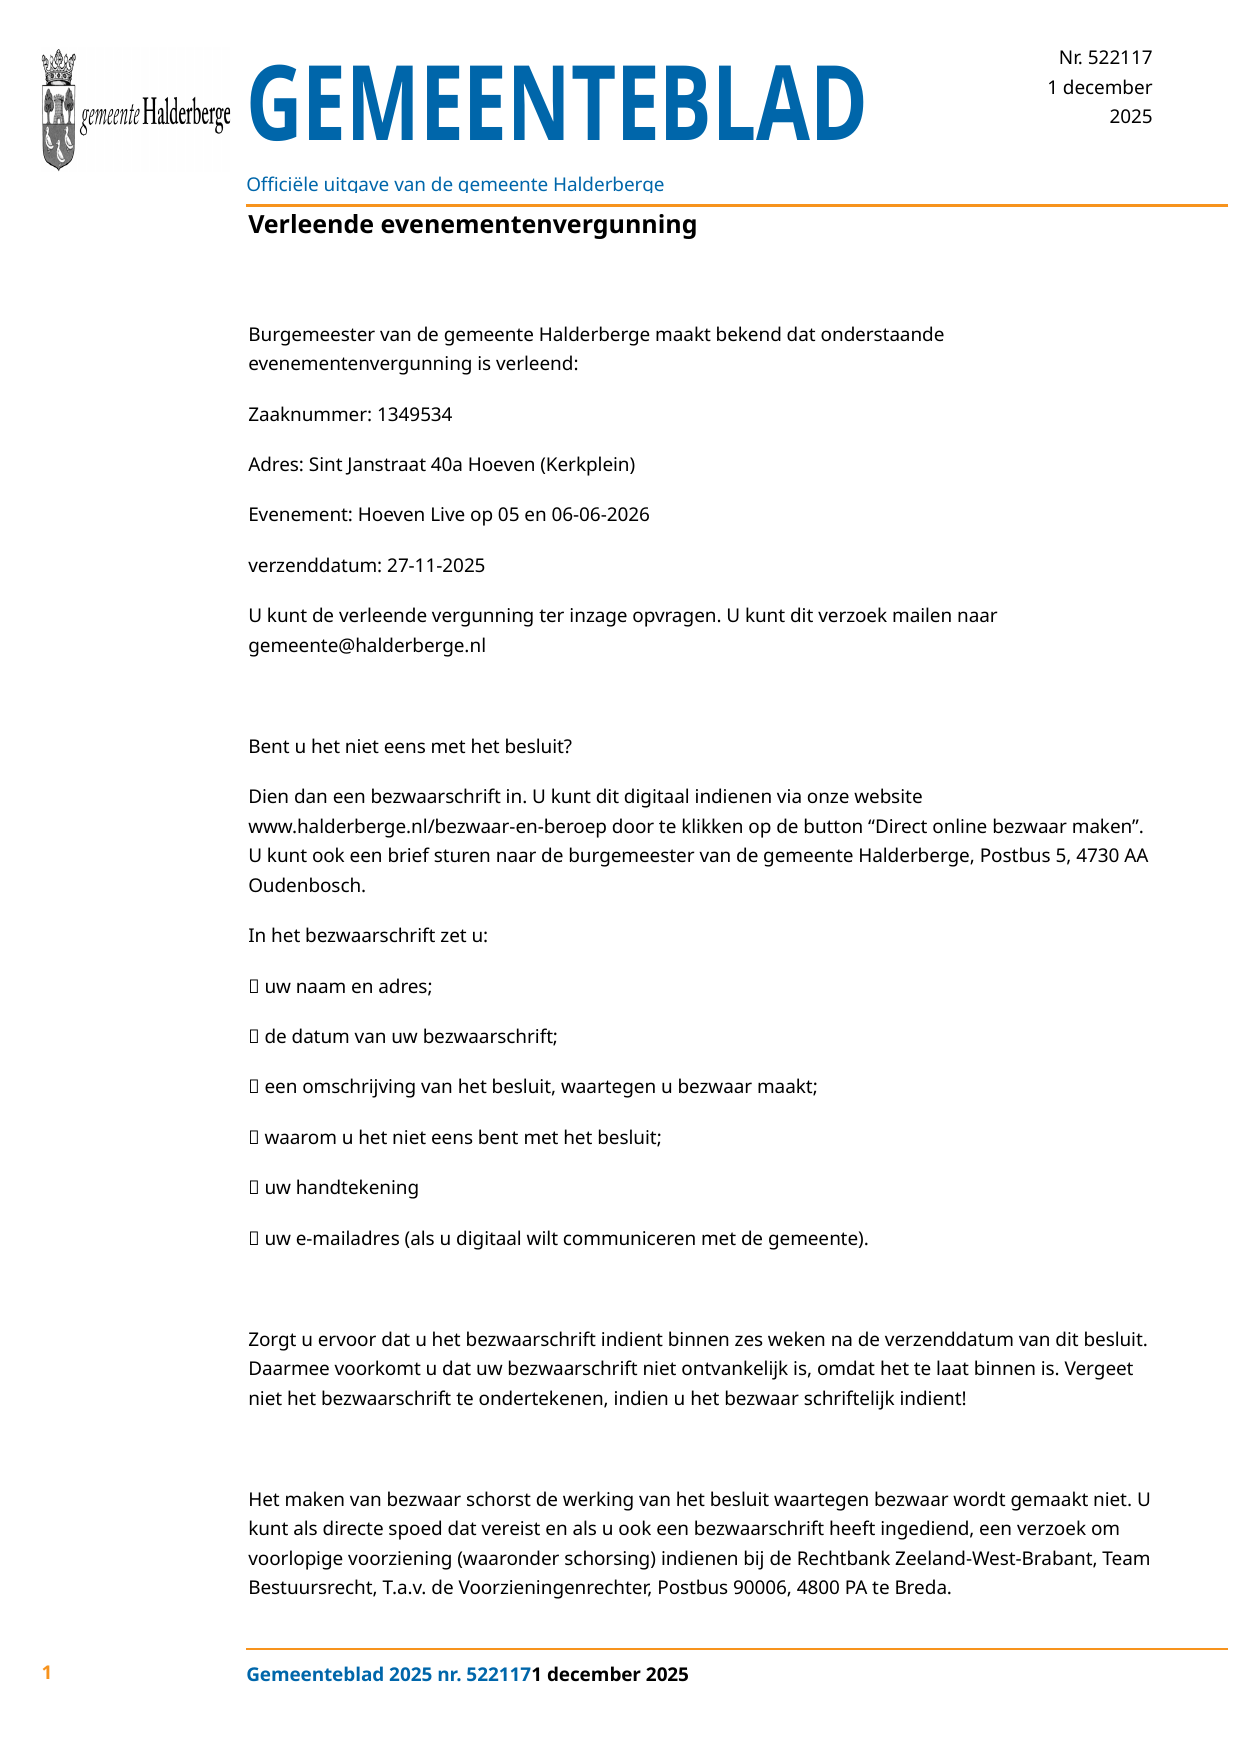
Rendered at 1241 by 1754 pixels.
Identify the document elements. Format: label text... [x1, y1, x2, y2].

text Burgemeester van de gemeente Halderberge maakt bekend dat onderstaande evenementenvergunning is verleend: [248, 321, 1152, 376]
text Dien dan een bezwaarschrift in. U kunt dit digitaal indienen via onze website www.halderberge.nl/bezwaar-en-beroep door te klikken op de button “Direct online bezwaar maken”. U kunt ook een brief sturen naar de burgemeester van de gemeente Halderberge, Postbus 5, 4730 AA Oudenbosch. [248, 783, 1152, 898]
text verzenddatum: 27-11-2025 [248, 552, 1152, 578]
text Bent u het niet eens met het besluit? [248, 733, 1152, 758]
text  waarom u het niet eens bent met het besluit; [248, 1124, 1152, 1150]
text Het maken van bezwaar schorst de werking van het besluit waartegen bezwaar wordt gemaakt niet. U kunt als directe spoed dat vereist en als u ook een bezwaarschrift heeft ingediend, een verzoek om voorlopige voorziening (waaronder schorsing) indienen bij de Rechtbank Zeeland-West-Brabant, Team Bestuursrecht, T.a.v. de Voorzieningenrechter, Postbus 90006, 4800 PA te Breda. [248, 1486, 1152, 1600]
text In het bezwaarschrift zet u: [248, 922, 1152, 948]
text  uw e-mailadres (als u digitaal wilt communiceren met de gemeente). [248, 1225, 1152, 1251]
text Evenement: Hoeven Live op 05 en 06-06-2026 [248, 502, 1152, 527]
text  uw handtekening [248, 1174, 1152, 1200]
picture [41, 47, 231, 172]
text  uw naam en adres; [248, 973, 1152, 998]
text Adres: Sint Janstraat 40a Hoeven (Kerkplein) [248, 451, 1152, 477]
text U kunt de verleende vergunning ter inzage opvragen. U kunt dit verzoek mailen naar gemeente@halderberge.nl [248, 602, 1152, 658]
text Zorgt u ervoor dat u het bezwaarschrift indient binnen zes weken na de verzenddatum van dit besluit. Daarmee voorkomt u dat uw bezwaarschrift niet ontvankelijk is, omdat het te laat binnen is. Vergeet niet het bezwaarschrift te ondertekenen, indien u het bezwaar schriftelijk indient! [248, 1326, 1152, 1411]
text  de datum van uw bezwaarschrift; [248, 1023, 1152, 1049]
text  een omschrijving van het besluit, waartegen u bezwaar maakt; [248, 1074, 1152, 1099]
text Verleende evenementenvergunning [248, 207, 1152, 241]
text Zaaknummer: 1349534 [248, 401, 1152, 426]
